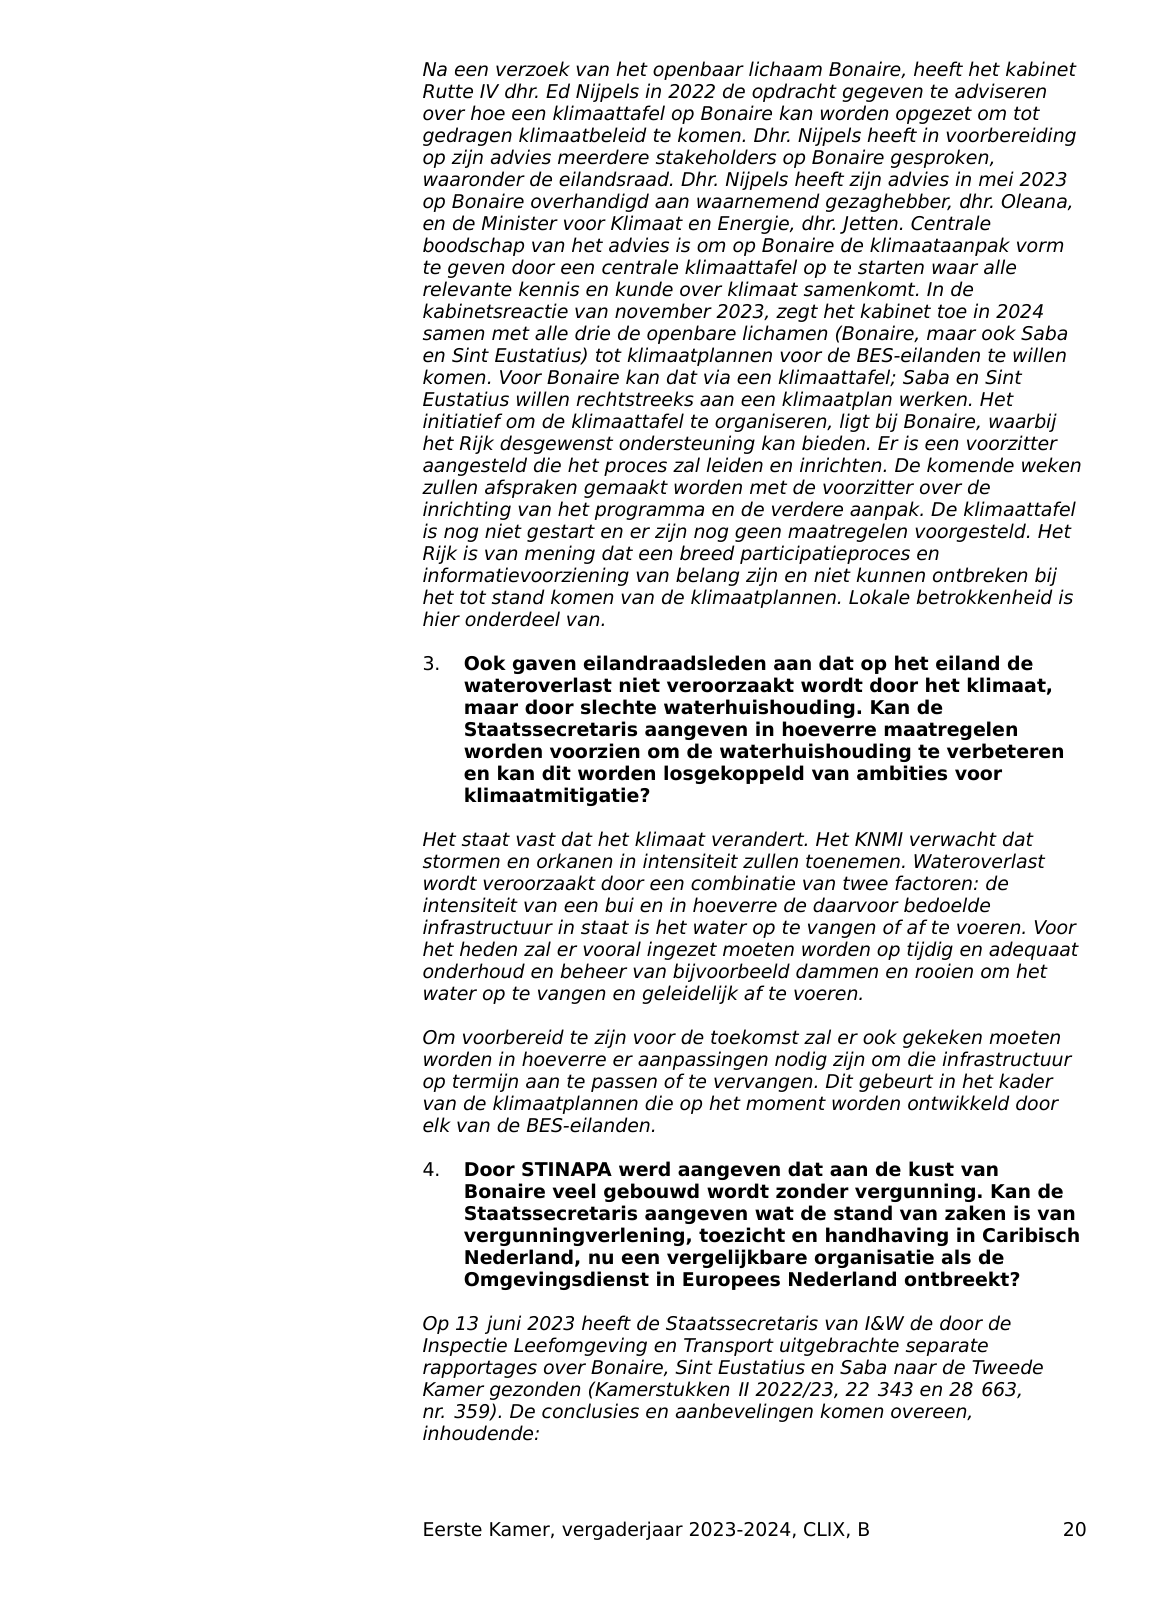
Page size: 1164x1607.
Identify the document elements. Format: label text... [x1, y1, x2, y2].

text Om voorbereid te zijn voor de toekomst zal er ook gekeken moeten worden in hoeverre er aanpassingen nodig zijn om die infrastructuur op termijn aan te passen of te vervangen. Dit gebeurt in het kader van de klimaatplannen die op het moment worden ontwikkeld door elk van de BES-eilanden. [422, 1027, 1087, 1137]
text 3. Ook gaven eilandraadsleden aan dat op het eiland de wateroverlast niet veroorzaakt wordt door het klimaat, maar door slechte waterhuishouding. Kan de Staatssecretaris aangeven in hoeverre maatregelen worden voorzien om de waterhuishouding te verbeteren en kan dit worden losgekoppeld van ambities voor klimaatmitigatie? [422, 653, 1087, 807]
text 4. Door STINAPA werd aangeven dat aan de kust van Bonaire veel gebouwd wordt zonder vergunning. Kan de Staatssecretaris aangeven wat de stand van zaken is van vergunningverlening, toezicht en handhaving in Caribisch Nederland, nu een vergelijkbare organisatie als de Omgevingsdienst in Europees Nederland ontbreekt? [422, 1159, 1087, 1291]
text Op 13 juni 2023 heeft de Staatssecretaris van I&W de door de Inspectie Leefomgeving en Transport uitgebrachte separate rapportages over Bonaire, Sint Eustatius en Saba naar de Tweede Kamer gezonden (Kamerstukken II 2022/23, 22 343 en 28 663, nr. 359). De conclusies en aanbevelingen komen overeen, inhoudende: [422, 1313, 1087, 1445]
text Na een verzoek van het openbaar lichaam Bonaire, heeft het kabinet Rutte IV dhr. Ed Nijpels in 2022 de opdracht gegeven te adviseren over hoe een klimaattafel op Bonaire kan worden opgezet om tot gedragen klimaatbeleid te komen. Dhr. Nijpels heeft in voorbereiding op zijn advies meerdere stakeholders op Bonaire gesproken, waaronder de eilandsraad. Dhr. Nijpels heeft zijn advies in mei 2023 op Bonaire overhandigd aan waarnemend gezaghebber, dhr. Oleana, en de Minister voor Klimaat en Energie, dhr. Jetten. Centrale boodschap van het advies is om op Bonaire de klimaataanpak vorm te geven door een centrale klimaattafel op te starten waar alle relevante kennis en kunde over klimaat samenkomt. In de kabinetsreactie van november 2023, zegt het kabinet toe in 2024 samen met alle drie de openbare lichamen (Bonaire, maar ook Saba en Sint Eustatius) tot klimaatplannen voor de BES-eilanden te willen komen. Voor Bonaire kan dat via een klimaattafel; Saba en Sint Eustatius willen rechtstreeks aan een klimaatplan werken. Het initiatief om de klimaattafel te organiseren, ligt bij Bonaire, waarbij het Rijk desgewenst ondersteuning kan bieden. Er is een voorzitter aangesteld die het proces zal leiden en inrichten. De komende weken zullen afspraken gemaakt worden met de voorzitter over de inrichting van het programma en de verdere aanpak. De klimaattafel is nog niet gestart en er zijn nog geen maatregelen voorgesteld. Het Rijk is van mening dat een breed participatieproces en informatievoorziening van belang zijn en niet kunnen ontbreken bij het tot stand komen van de klimaatplannen. Lokale betrokkenheid is hier onderdeel van. [422, 59, 1087, 631]
text Het staat vast dat het klimaat verandert. Het KNMI verwacht dat stormen en orkanen in intensiteit zullen toenemen. Wateroverlast wordt veroorzaakt door een combinatie van twee factoren: de intensiteit van een bui en in hoeverre de daarvoor bedoelde infrastructuur in staat is het water op te vangen of af te voeren. Voor het heden zal er vooral ingezet moeten worden op tijdig en adequaat onderhoud en beheer van bijvoorbeeld dammen en rooien om het water op te vangen en geleidelijk af te voeren. [422, 829, 1087, 1004]
